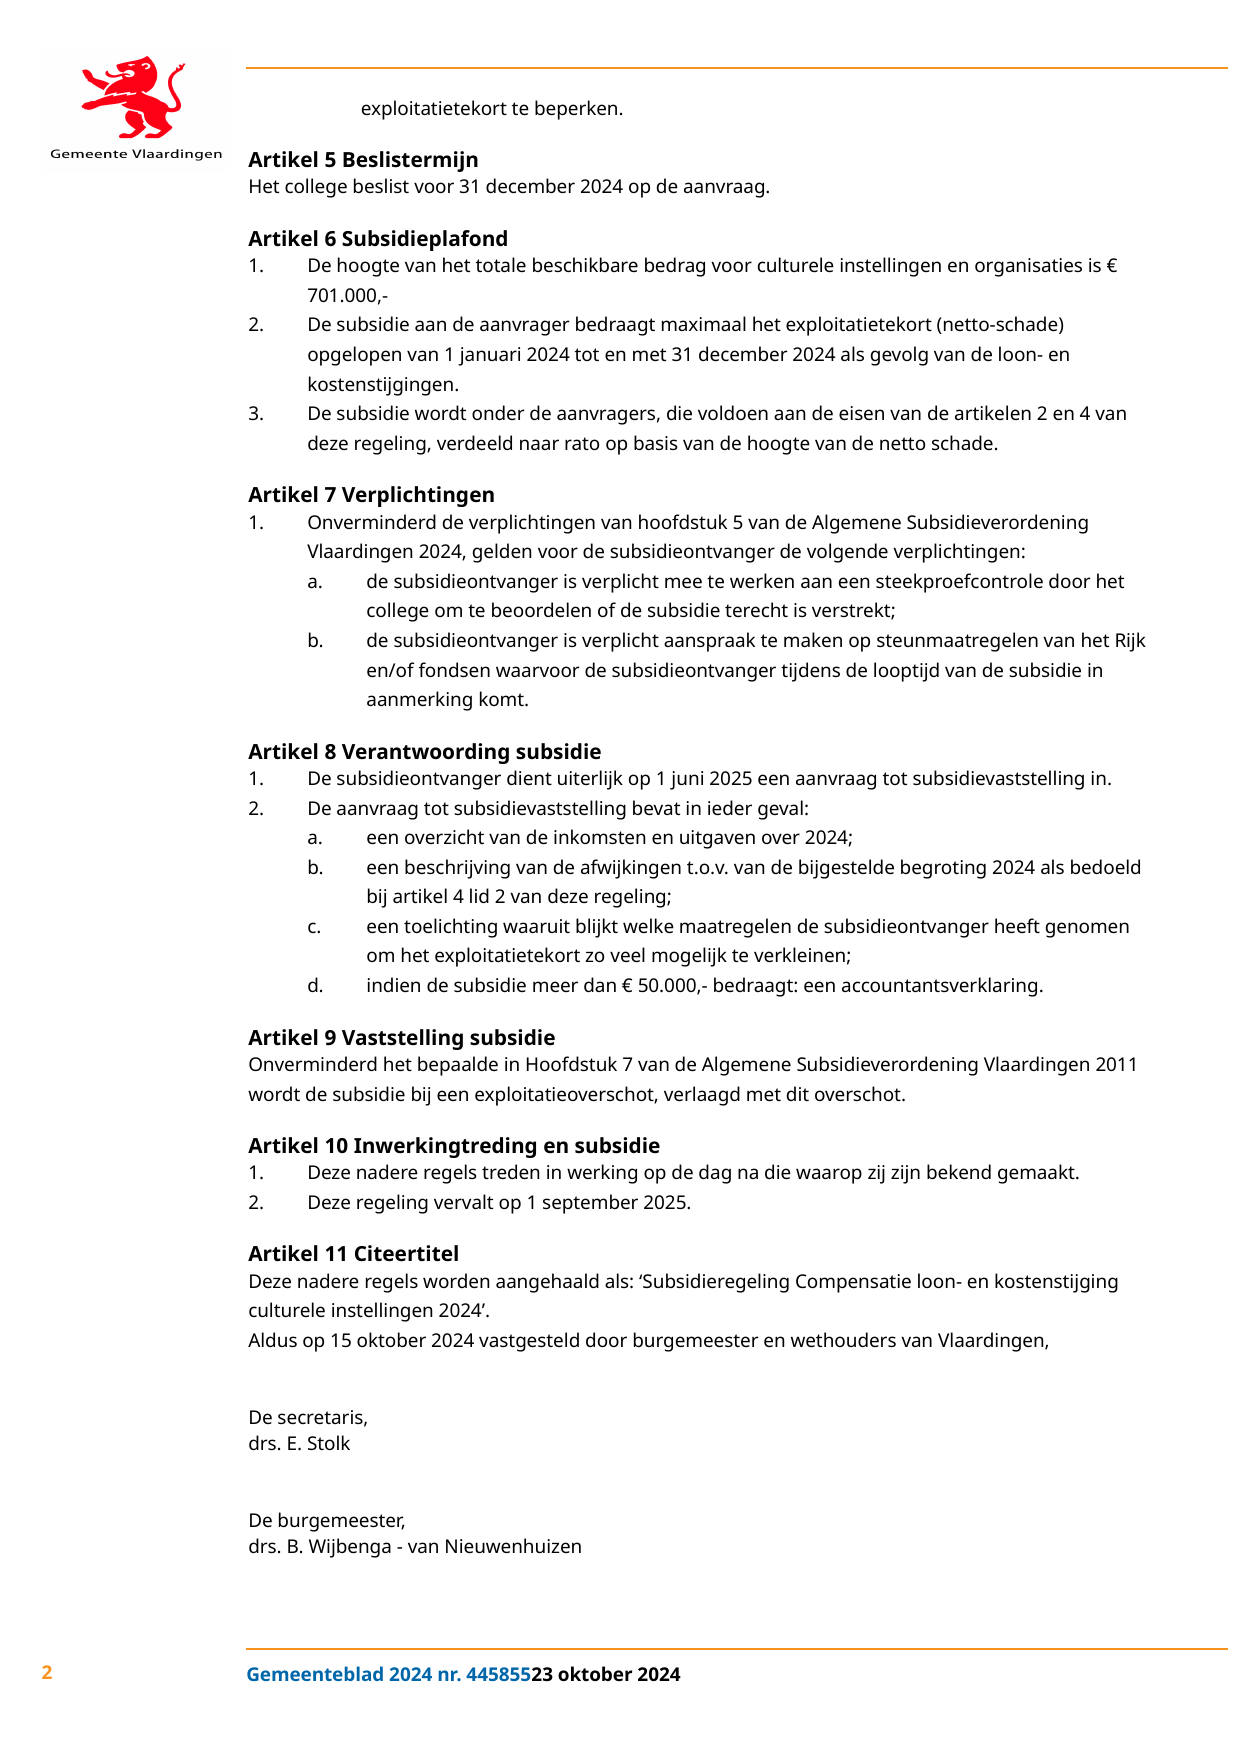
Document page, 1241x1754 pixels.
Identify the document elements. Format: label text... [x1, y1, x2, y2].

text De burgemeester, [248, 1507, 1152, 1533]
list Deze nadere regels treden in werking op de dag na die waarop zij zijn bekend gemaakt. [248, 1159, 1152, 1185]
text Artikel 7 Verplichtingen [248, 480, 1152, 509]
list exploitatietekort te beperken. [323, 95, 1152, 121]
text Artikel 5 Beslistermijn [248, 145, 1152, 174]
list De aanvraag tot subsidievaststelling bevat in ieder geval: [248, 795, 1152, 821]
text Artikel 11 Citeertitel [248, 1239, 1152, 1268]
list Deze regeling vervalt op 1 september 2025. [248, 1189, 1152, 1215]
text Onverminderd het bepaalde in Hoofdstuk 7 van de Algemene Subsidieverordening Vlaardingen 2011 wordt de subsidie bij een exploitatieoverschot, verlaagd met dit overschot. [248, 1051, 1152, 1106]
text Het college beslist voor 31 december 2024 op de aanvraag. [248, 174, 1152, 199]
list Onverminderd de verplichtingen van hoofdstuk 5 van de Algemene Subsidieverordening Vlaardingen 2024, gelden voor de subsidieontvanger de volgende verplichtingen: [248, 509, 1152, 564]
text Artikel 8 Verantwoording subsidie [248, 737, 1152, 765]
text Deze nadere regels worden aangehaald als: ‘Subsidieregeling Compensatie loon- en kostenstijging culturele instellingen 2024’. [248, 1268, 1152, 1323]
text Artikel 9 Vaststelling subsidie [248, 1023, 1152, 1051]
text Aldus op 15 oktober 2024 vastgesteld door burgemeester en wethouders van Vlaardingen, [248, 1327, 1152, 1353]
picture [41, 47, 231, 172]
list een overzicht van de inkomsten en uitgaven over 2024; [307, 824, 1152, 850]
list een toelichting waaruit blijkt welke maatregelen de subsidieontvanger heeft genomen om het exploitatietekort zo veel mogelijk te verkleinen; [307, 913, 1152, 968]
list de subsidieontvanger is verplicht aanspraak te maken op steunmaatregelen van het Rijk en/of fondsen waarvoor de subsidieontvanger tijdens de looptijd van de subsidie in aanmerking komt. [307, 627, 1152, 712]
text Artikel 6 Subsidieplafond [248, 224, 1152, 252]
list een beschrijving van de afwijkingen t.o.v. van de bijgestelde begroting 2024 als bedoeld bij artikel 4 lid 2 van deze regeling; [307, 854, 1152, 909]
list De subsidie wordt onder de aanvragers, die voldoen aan de eisen van de artikelen 2 en 4 van deze regeling, verdeeld naar rato op basis van de hoogte van de netto schade. [248, 400, 1152, 456]
text drs. B. Wijbenga - van Nieuwenhuizen [248, 1533, 1152, 1559]
list De subsidie aan de aanvrager bedraagt maximaal het exploitatietekort (netto-schade) opgelopen van 1 januari 2024 tot en met 31 december 2024 als gevolg van de loon- en kostenstijgingen. [248, 312, 1152, 397]
list De hoogte van het totale beschikbare bedrag voor culturele instellingen en organisaties is € 701.000,- [248, 252, 1152, 308]
text drs. E. Stolk [248, 1430, 1152, 1456]
text Artikel 10 Inwerkingtreding en subsidie [248, 1131, 1152, 1159]
list De subsidieontvanger dient uiterlijk op 1 juni 2025 een aanvraag tot subsidievaststelling in. [248, 765, 1152, 791]
list indien de subsidie meer dan € 50.000,- bedraagt: een accountantsverklaring. [307, 972, 1152, 998]
list de subsidieontvanger is verplicht mee te werken aan een steekproefcontrole door het college om te beoordelen of de subsidie terecht is verstrekt; [307, 568, 1152, 623]
text De secretaris, [248, 1404, 1152, 1430]
